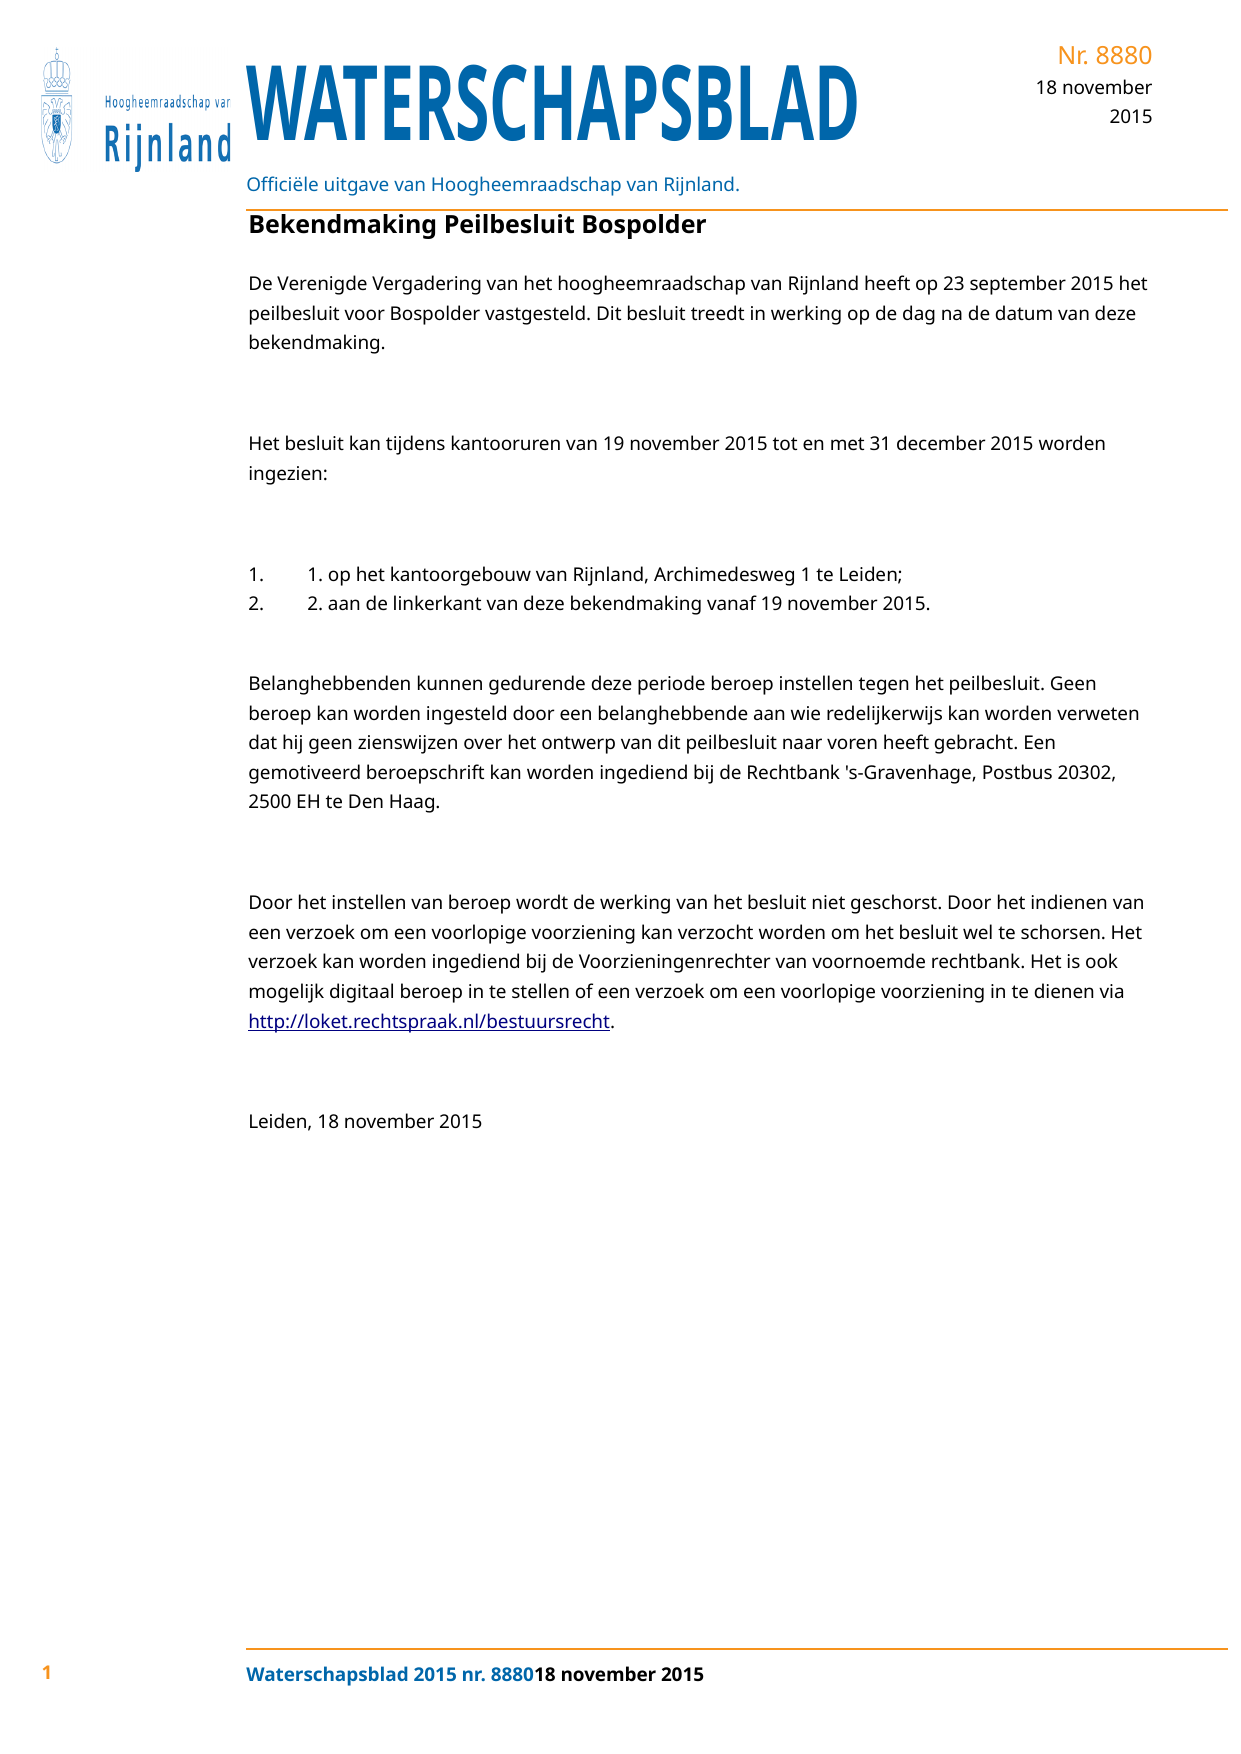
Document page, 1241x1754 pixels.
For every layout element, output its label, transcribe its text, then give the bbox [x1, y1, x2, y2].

list 1. op het kantoorgebouw van Rijnland, Archimedesweg 1 te Leiden; [248, 561, 1152, 586]
text Door het instellen van beroep wordt de werking van het besluit niet geschorst. Door het indienen van een verzoek om een voorlopige voorziening kan verzocht worden om het besluit wel te schorsen. Het verzoek kan worden ingediend bij de Voorzieningenrechter van voornoemde rechtbank. Het is ook mogelijk digitaal beroep in te stellen of een verzoek om een voorlopige voorziening in te dienen via http://loket.rechtspraak.nl/bestuursrecht. [248, 889, 1152, 1033]
picture [41, 47, 231, 172]
text Bekendmaking Peilbesluit Bospolder [248, 211, 1152, 241]
text Het besluit kan tijdens kantooruren van 19 november 2015 tot en met 31 december 2015 worden ingezien: [248, 430, 1152, 486]
text Belanghebbenden kunnen gedurende deze periode beroep instellen tegen het peilbesluit. Geen beroep kan worden ingesteld door een belanghebbende aan wie redelijkerwijs kan worden verweten dat hij geen zienswijzen over het ontwerp van dit peilbesluit naar voren heeft gebracht. Een gemotiveerd beroepschrift kan worden ingediend bij de Rechtbank 's-Gravenhage, Postbus 20302, 2500 EH te Den Haag. [248, 670, 1152, 814]
text Leiden, 18 november 2015 [248, 1109, 1152, 1134]
list 2. aan de linkerkant van deze bekendmaking vanaf 19 november 2015. [248, 590, 1152, 616]
text De Verenigde Vergadering van het hoogheemraadschap van Rijnland heeft op 23 september 2015 het peilbesluit voor Bospolder vastgesteld. Dit besluit treedt in werking op de dag na de datum van deze bekendmaking. [248, 270, 1152, 355]
